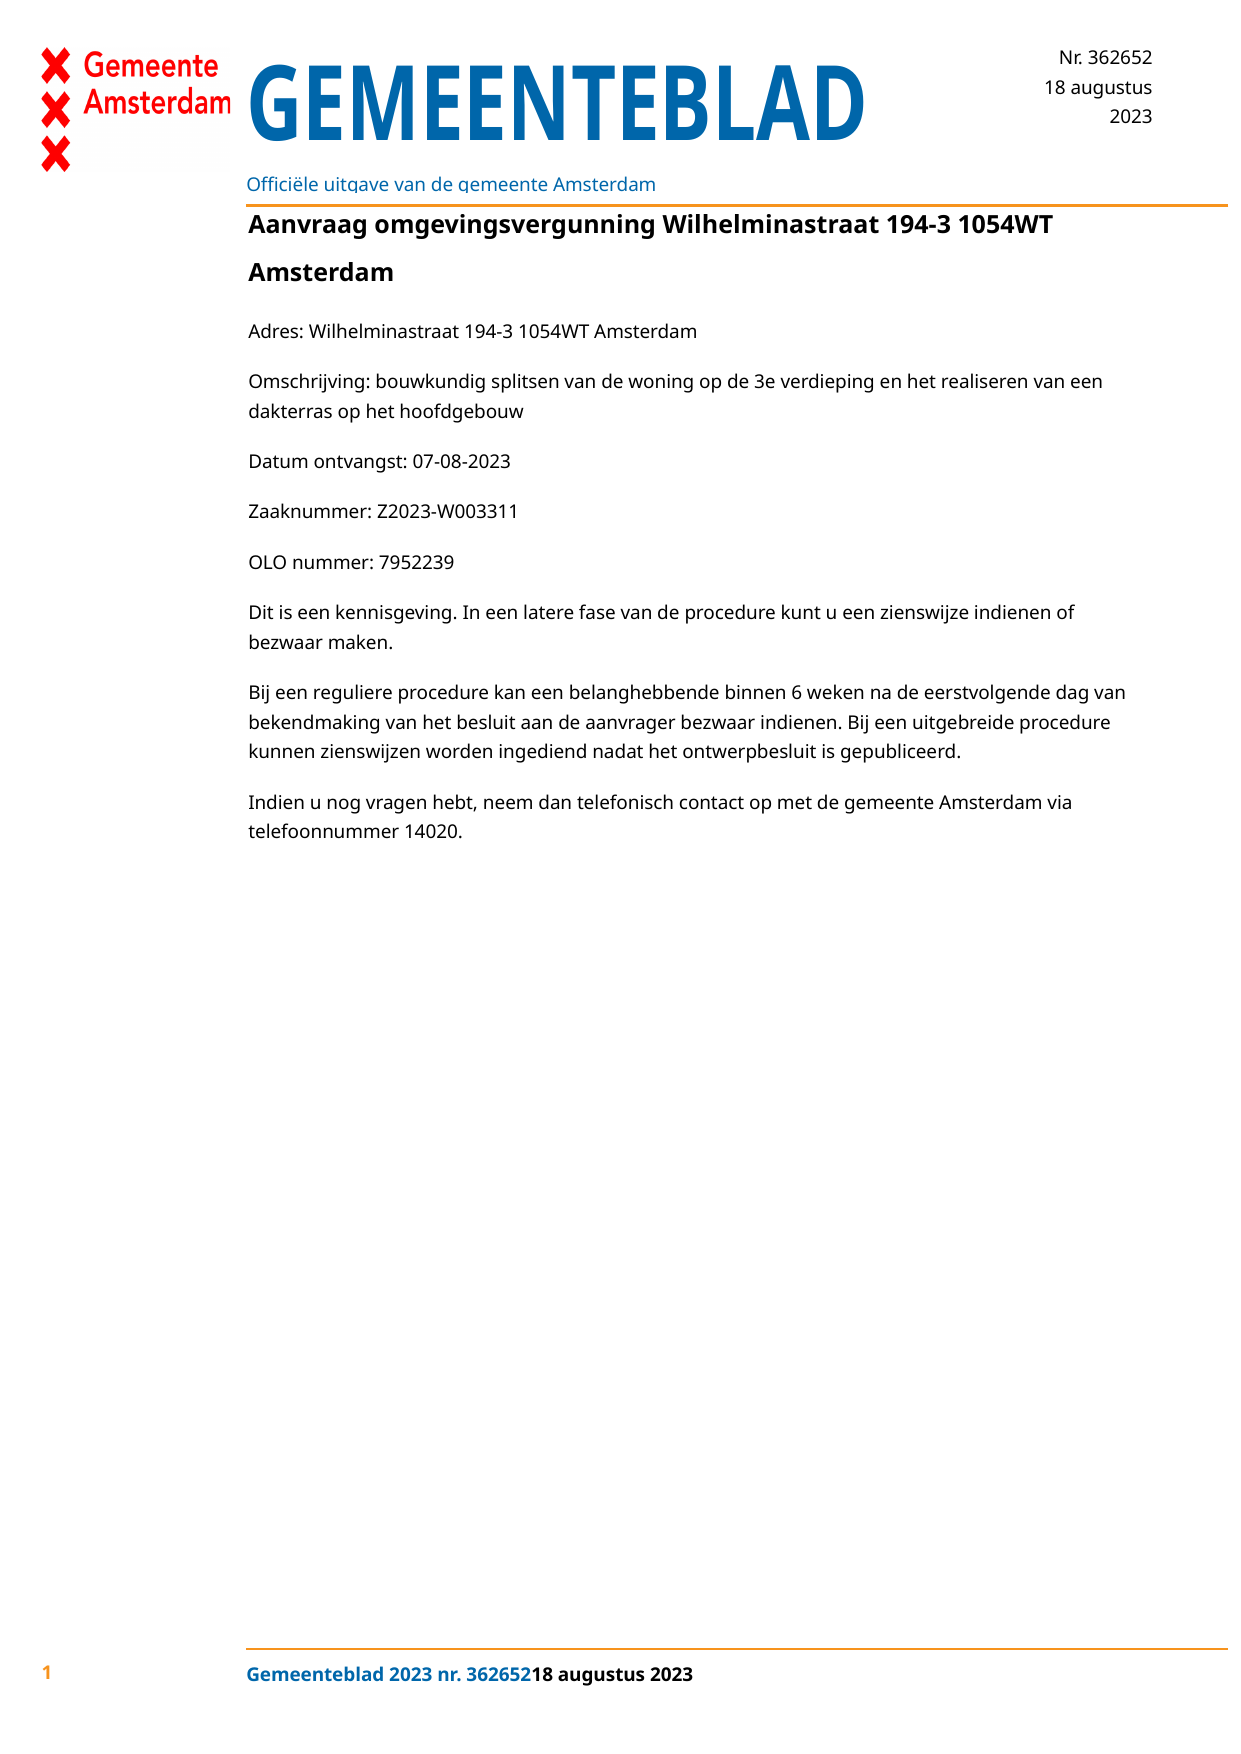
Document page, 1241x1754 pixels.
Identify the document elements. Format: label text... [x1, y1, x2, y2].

text Aanvraag omgevingsvergunning Wilhelminastraat 194-3 1054WT Amsterdam [248, 207, 1152, 288]
text Dit is een kennisgeving. In een latere fase van de procedure kunt u een zienswijze indienen of bezwaar maken. [248, 599, 1152, 655]
text Datum ontvangst: 07-08-2023 [248, 448, 1152, 474]
text Bij een reguliere procedure kan een belanghebbende binnen 6 weken na de eerstvolgende dag van bekendmaking van het besluit aan de aanvrager bezwaar indienen. Bij een uitgebreide procedure kunnen zienswijzen worden ingediend nadat het ontwerpbesluit is gepubliceerd. [248, 679, 1152, 764]
text OLO nummer: 7952239 [248, 549, 1152, 575]
text Zaaknummer: Z2023-W003311 [248, 499, 1152, 524]
text Adres: Wilhelminastraat 194-3 1054WT Amsterdam [248, 318, 1152, 344]
text Indien u nog vragen hebt, neem dan telefonisch contact op met de gemeente Amsterdam via telefoonnummer 14020. [248, 789, 1152, 844]
text Omschrijving: bouwkundig splitsen van de woning op de 3e verdieping en het realiseren van een dakterras op het hoofdgebouw [248, 368, 1152, 424]
picture [41, 47, 231, 172]
